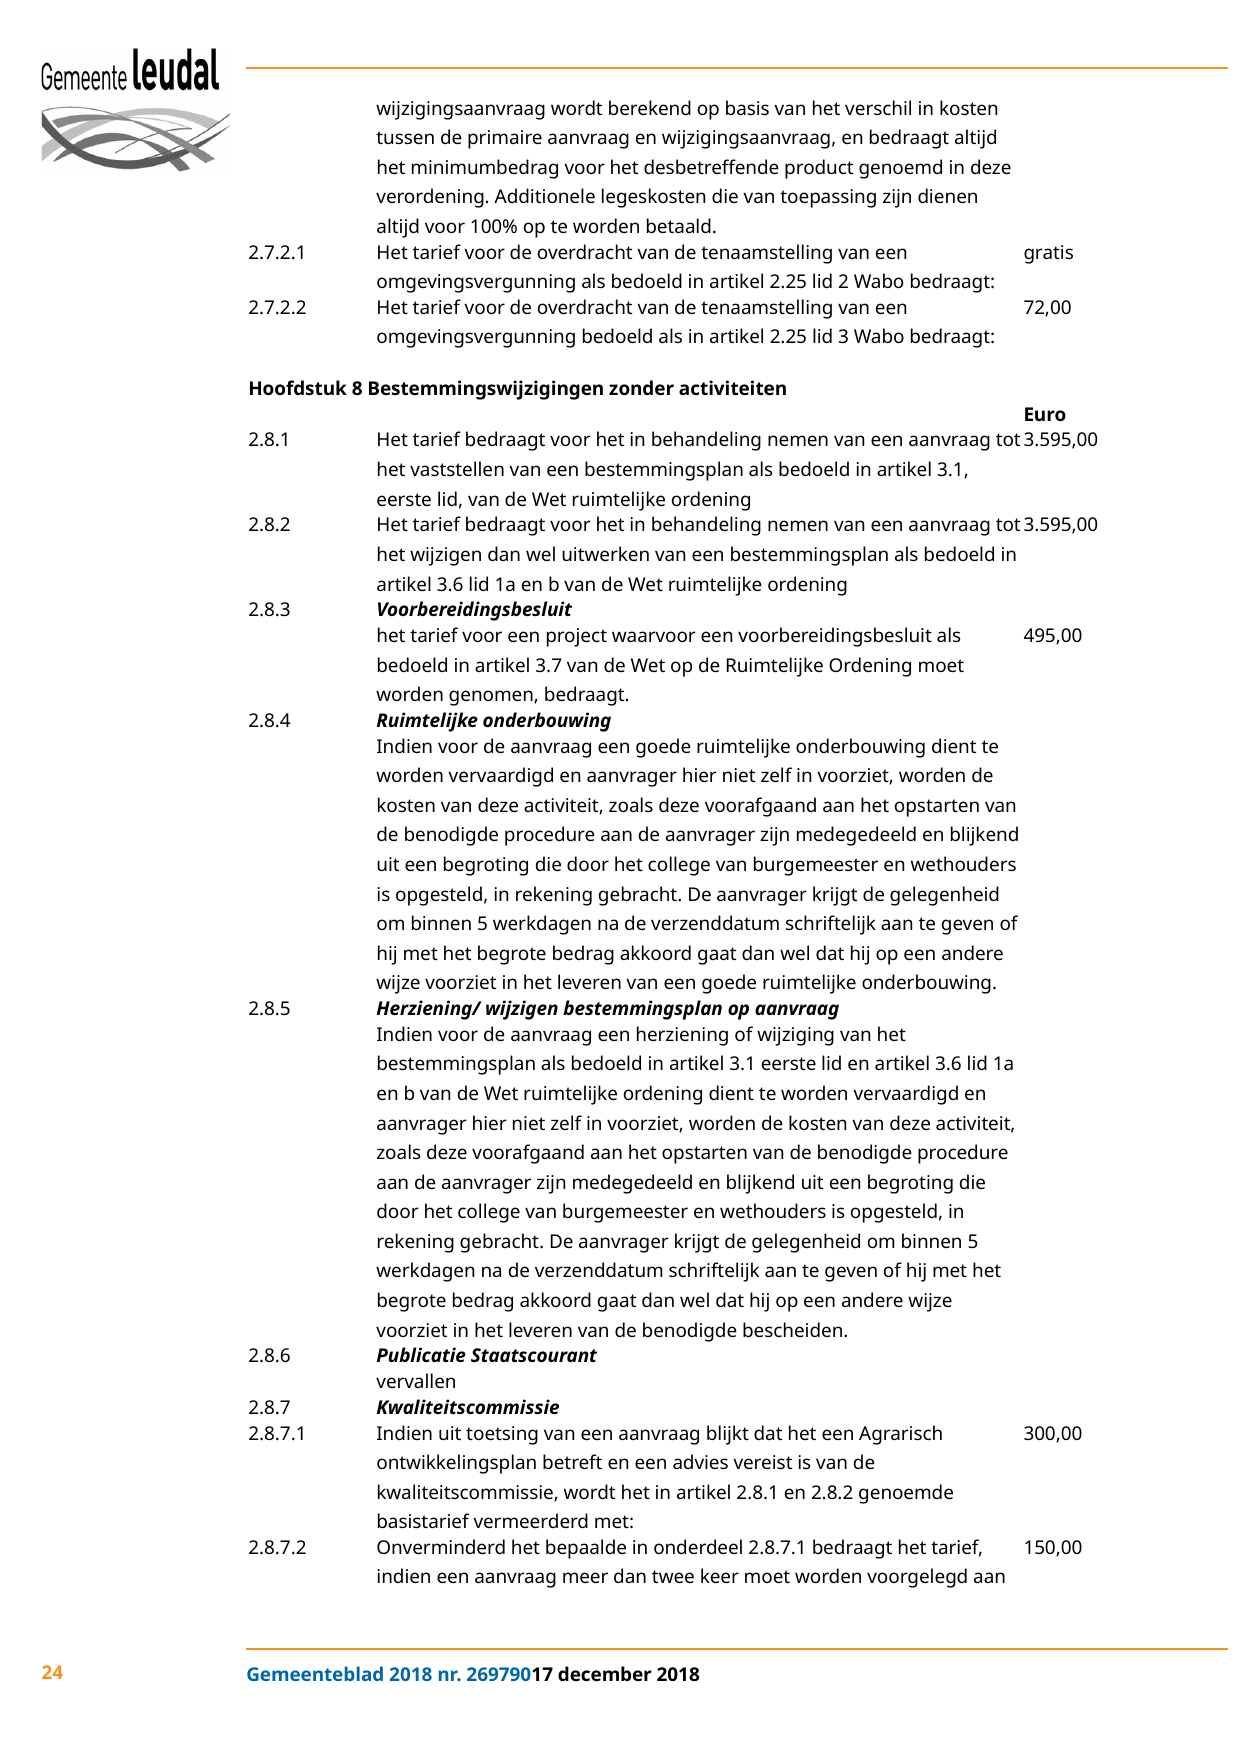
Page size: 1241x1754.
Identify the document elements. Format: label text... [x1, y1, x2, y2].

table_cell Herziening/ wijzigen bestemmingsplan op aanvraag [376, 995, 1023, 1021]
table_cell Kwaliteitscommissie [376, 1394, 1023, 1420]
table_cell [1023, 733, 1152, 995]
table_cell 2.8.7 [248, 1394, 376, 1420]
table_cell [248, 350, 376, 375]
table_cell Onverminderd het bepaalde in onderdeel 2.8.7.1 bedraagt het tarief, indien een aanvraag meer dan twee keer moet worden voorgelegd aan [376, 1534, 1023, 1589]
table_cell 3.595,00 [1023, 427, 1152, 512]
table_cell 2.7.2.2 [248, 294, 376, 349]
picture [41, 47, 231, 172]
table_cell [248, 1021, 376, 1342]
table_cell Hoofdstuk 8 Bestemmingswijzigingen zonder activiteiten [248, 375, 1023, 401]
table_cell [248, 401, 376, 427]
table_cell [1023, 596, 1152, 622]
table_cell 3.595,00 [1023, 512, 1152, 596]
table_cell [248, 1368, 376, 1394]
table_cell 72,00 [1023, 294, 1152, 349]
table_cell Het tarief voor de overdracht van de tenaamstelling van een omgevingsvergunning als bedoeld in artikel 2.25 lid 2 Wabo bedraagt: [376, 239, 1023, 294]
table_cell Het tarief bedraagt voor het in behandeling nemen van een aanvraag tot het vaststellen van een bestemmingsplan als bedoeld in artikel 3.1, eerste lid, van de Wet ruimtelijke ordening [376, 427, 1023, 512]
table_cell Indien uit toetsing van een aanvraag blijkt dat het een Agrarisch ontwikkelingsplan betreft en een advies vereist is van de kwaliteitscommissie, wordt het in artikel 2.8.1 en 2.8.2 genoemde basistarief vermeerderd met: [376, 1420, 1023, 1534]
table_cell [248, 95, 376, 239]
table_cell 495,00 [1023, 622, 1152, 707]
table_cell 2.7.2.1 [248, 239, 376, 294]
table_cell Indien voor de aanvraag een goede ruimtelijke onderbouwing dient te worden vervaardigd en aanvrager hier niet zelf in voorziet, worden de kosten van deze activiteit, zoals deze voorafgaand aan het opstarten van de benodigde procedure aan de aanvrager zijn medegedeeld en blijkend uit een begroting die door het college van burgemeester en wethouders is opgesteld, in rekening gebracht. De aanvrager krijgt de gelegenheid om binnen 5 werkdagen na de verzenddatum schriftelijk aan te geven of hij met het begrote bedrag akkoord gaat dan wel dat hij op een andere wijze voorziet in het leveren van een goede ruimtelijke onderbouwing. [376, 733, 1023, 995]
table_cell 2.8.3 [248, 596, 376, 622]
table_cell [376, 401, 1023, 427]
table_cell vervallen [376, 1368, 1023, 1394]
table_cell [1023, 95, 1152, 239]
table_cell 2.8.4 [248, 707, 376, 733]
table_cell [1023, 1368, 1152, 1394]
table_cell 2.8.2 [248, 512, 376, 596]
table_cell Publicatie Staatscourant [376, 1343, 1023, 1368]
table_cell het tarief voor een project waarvoor een voorbereidingsbesluit als bedoeld in artikel 3.7 van de Wet op de Ruimtelijke Ordening moet worden genomen, bedraagt. [376, 622, 1023, 707]
table_cell 300,00 [1023, 1420, 1152, 1534]
table_cell [1023, 995, 1152, 1021]
table_cell 2.8.5 [248, 995, 376, 1021]
table_cell [1023, 707, 1152, 733]
table_cell 2.8.7.2 [248, 1534, 376, 1589]
table_cell [1023, 1021, 1152, 1342]
table_cell Het tarief voor de overdracht van de tenaamstelling van een omgevingsvergunning bedoeld als in artikel 2.25 lid 3 Wabo bedraagt: [376, 294, 1023, 349]
table_cell 150,00 [1023, 1534, 1152, 1589]
table_cell Ruimtelijke onderbouwing [376, 707, 1023, 733]
table_cell 2.8.6 [248, 1343, 376, 1368]
table_cell Het tarief bedraagt voor het in behandeling nemen van een aanvraag tot het wijzigen dan wel uitwerken van een bestemmingsplan als bedoeld in artikel 3.6 lid 1a en b van de Wet ruimtelijke ordening [376, 512, 1023, 596]
table_cell [248, 733, 376, 995]
table_cell Indien voor de aanvraag een herziening of wijziging van het bestemmingsplan als bedoeld in artikel 3.1 eerste lid en artikel 3.6 lid 1a en b van de Wet ruimtelijke ordening dient te worden vervaardigd en aanvrager hier niet zelf in voorziet, worden de kosten van deze activiteit, zoals deze voorafgaand aan het opstarten van de benodigde procedure aan de aanvrager zijn medegedeeld en blijkend uit een begroting die door het college van burgemeester en wethouders is opgesteld, in rekening gebracht. De aanvrager krijgt de gelegenheid om binnen 5 werkdagen na de verzenddatum schriftelijk aan te geven of hij met het begrote bedrag akkoord gaat dan wel dat hij op een andere wijze voorziet in het leveren van de benodigde bescheiden. [376, 1021, 1023, 1342]
table_cell wijzigingsaanvraag wordt berekend op basis van het verschil in kosten tussen de primaire aanvraag en wijzigingsaanvraag, en bedraagt altijd het minimumbedrag voor het desbetreffende product genoemd in deze verordening. Additionele legeskosten die van toepassing zijn dienen altijd voor 100% op te worden betaald. [376, 95, 1023, 239]
table_cell Euro [1023, 401, 1152, 427]
table_cell gratis [1023, 239, 1152, 294]
table_cell Voorbereidingsbesluit [376, 596, 1023, 622]
table_cell 2.8.7.1 [248, 1420, 376, 1534]
table_cell [1023, 1343, 1152, 1368]
table_cell 2.8.1 [248, 427, 376, 512]
table_cell [1023, 1394, 1152, 1420]
table_cell [248, 622, 376, 707]
table_cell [376, 350, 1023, 375]
table_cell [1023, 350, 1152, 375]
table_cell [1023, 375, 1152, 401]
